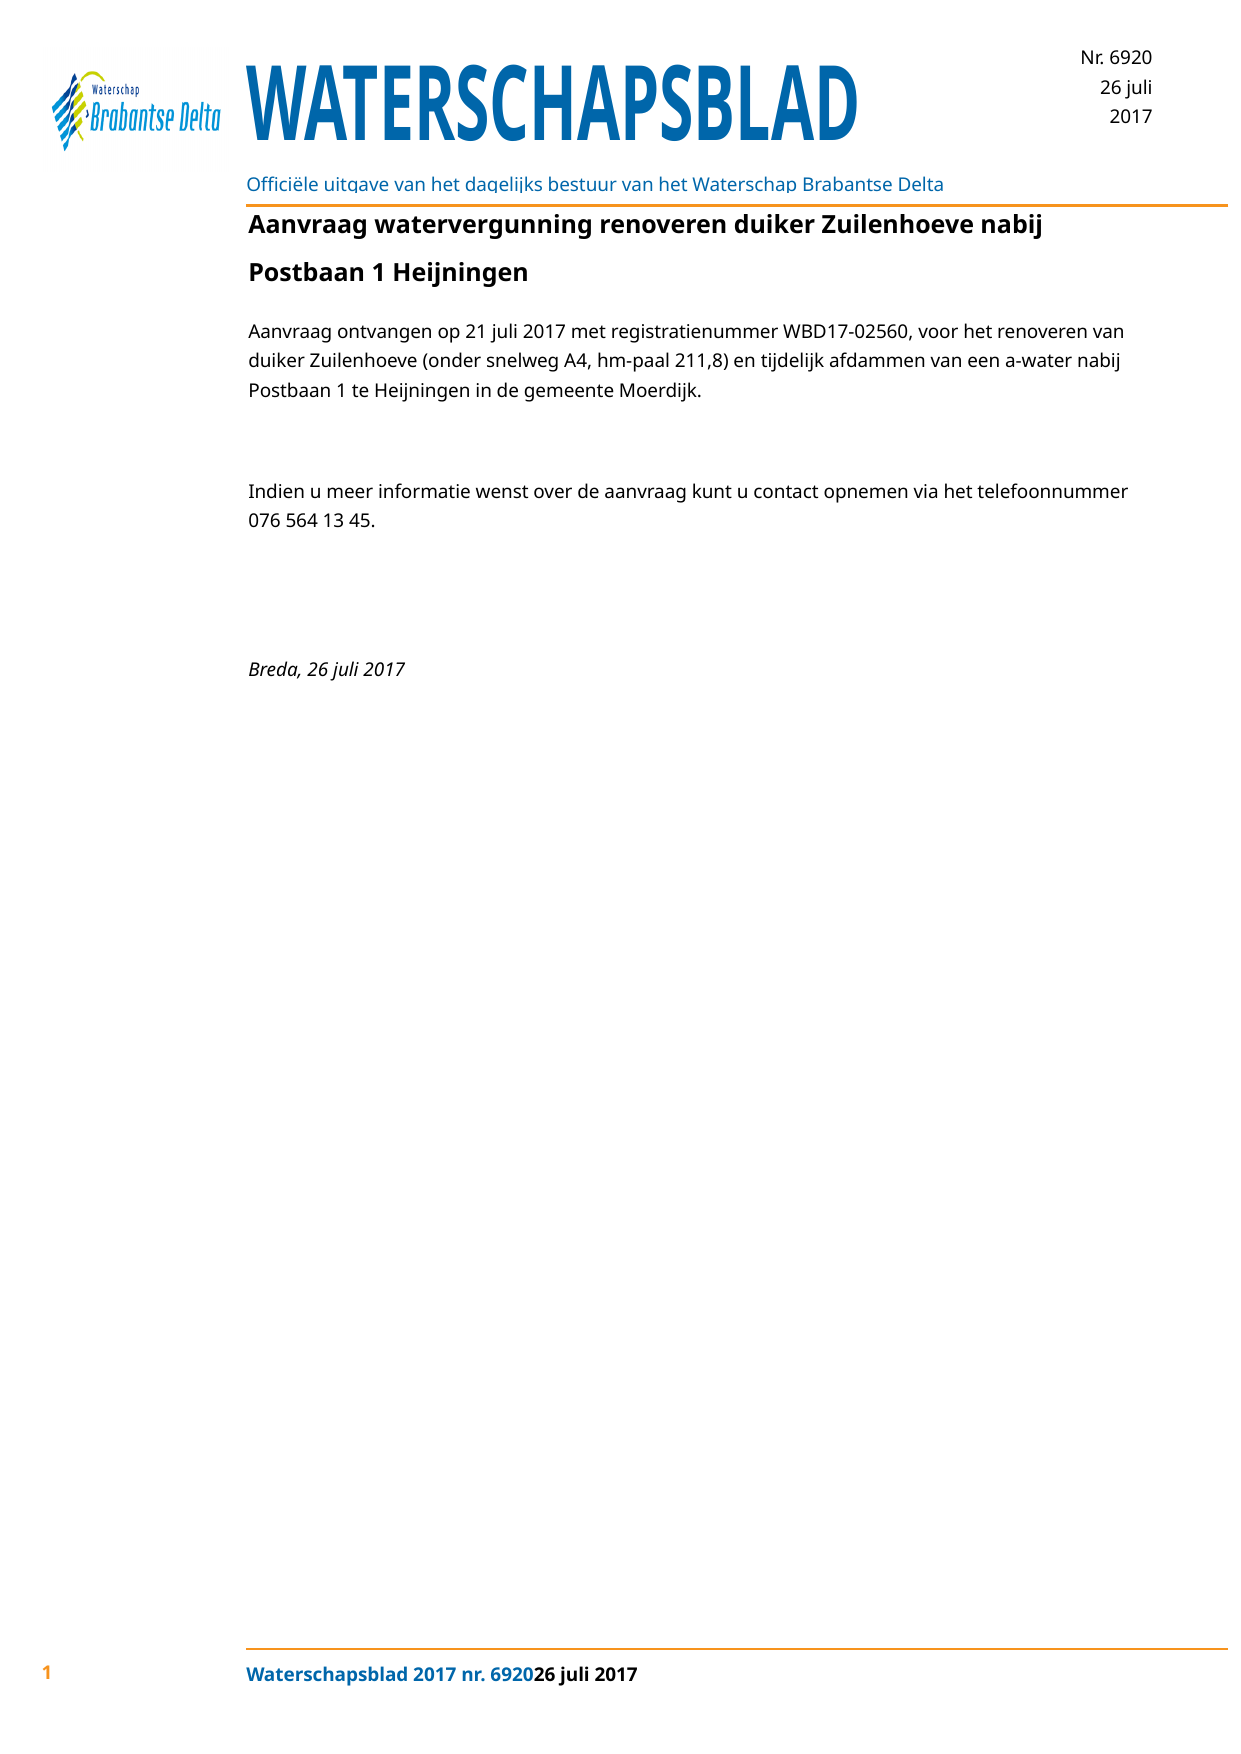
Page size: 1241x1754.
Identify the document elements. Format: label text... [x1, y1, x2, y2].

text Aanvraag ontvangen op 21 juli 2017 met registratienummer WBD17-02560, voor het renoveren van duiker Zuilenhoeve (onder snelweg A4, hm-paal 211,8) en tijdelijk afdammen van een a-water nabij Postbaan 1 te Heijningen in de gemeente Moerdijk. [248, 318, 1152, 403]
text Aanvraag watervergunning renoveren duiker Zuilenhoeve nabij Postbaan 1 Heijningen [248, 207, 1152, 288]
text Breda, 26 juli 2017 [248, 656, 1152, 682]
text Indien u meer informatie wenst over de aanvraag kunt u contact opnemen via het telefoonnummer 076 564 13 45. [248, 478, 1152, 533]
picture [41, 47, 231, 172]
